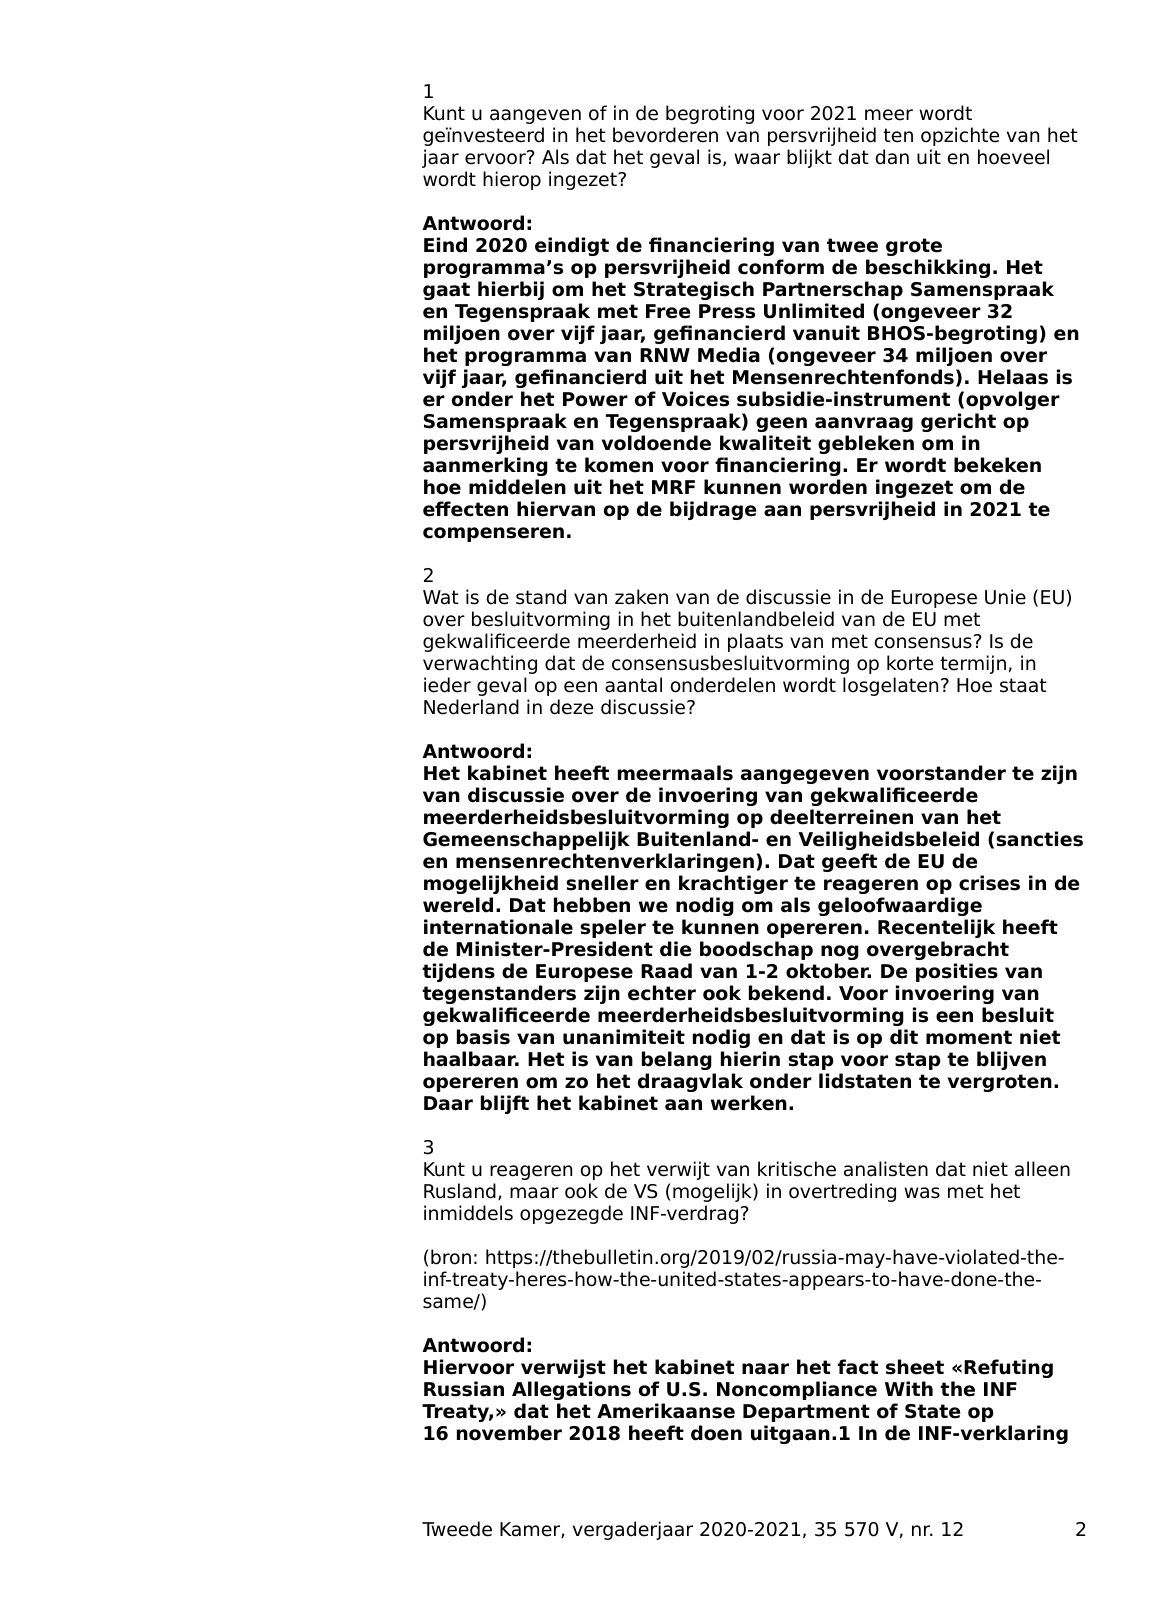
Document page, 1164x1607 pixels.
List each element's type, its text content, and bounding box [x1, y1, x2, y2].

text Kunt u aangeven of in de begroting voor 2021 meer wordt geïnvesteerd in het bevorderen van persvrijheid ten opzichte van het jaar ervoor? Als dat het geval is, waar blijkt dat dan uit en hoeveel wordt hierop ingezet? [422, 103, 1087, 191]
text Antwoord: [422, 213, 1087, 235]
text 1 [422, 81, 1087, 103]
text Kunt u reageren op het verwijt van kritische analisten dat niet alleen Rusland, maar ook de VS (mogelijk) in overtreding was met het inmiddels opgezegde INF-verdrag? [422, 1159, 1087, 1225]
text Het kabinet heeft meermaals aangegeven voorstander te zijn van discussie over de invoering van gekwalificeerde meerderheidsbesluitvorming op deelterreinen van het Gemeenschappelijk Buitenland- en Veiligheidsbeleid (sancties en mensenrechtenverklaringen). Dat geeft de EU de mogelijkheid sneller en krachtiger te reageren op crises in de wereld. Dat hebben we nodig om als geloofwaardige internationale speler te kunnen opereren. Recentelijk heeft de Minister-President die boodschap nog overgebracht tijdens de Europese Raad van 1-2 oktober. De posities van tegenstanders zijn echter ook bekend. Voor invoering van gekwalificeerde meerderheidsbesluitvorming is een besluit op basis van unanimiteit nodig en dat is op dit moment niet haalbaar. Het is van belang hierin stap voor stap te blijven opereren om zo het draagvlak onder lidstaten te vergroten. Daar blijft het kabinet aan werken. [422, 763, 1087, 1115]
text Wat is de stand van zaken van de discussie in de Europese Unie (EU) over besluitvorming in het buitenlandbeleid van de EU met gekwalificeerde meerderheid in plaats van met consensus? Is de verwachting dat de consensusbesluitvorming op korte termijn, in ieder geval op een aantal onderdelen wordt losgelaten? Hoe staat Nederland in deze discussie? [422, 587, 1087, 719]
text 3 [422, 1137, 1087, 1159]
text Eind 2020 eindigt de financiering van twee grote programma’s op persvrijheid conform de beschikking. Het gaat hierbij om het Strategisch Partnerschap Samenspraak en Tegenspraak met Free Press Unlimited (ongeveer 32 miljoen over vijf jaar, gefinancierd vanuit BHOS-begroting) en het programma van RNW Media (ongeveer 34 miljoen over vijf jaar, gefinancierd uit het Mensenrechtenfonds). Helaas is er onder het Power of Voices subsidie-instrument (opvolger Samenspraak en Tegenspraak) geen aanvraag gericht op persvrijheid van voldoende kwaliteit gebleken om in aanmerking te komen voor financiering. Er wordt bekeken hoe middelen uit het MRF kunnen worden ingezet om de effecten hiervan op de bijdrage aan persvrijheid in 2021 te compenseren. [422, 235, 1087, 543]
text 2 [422, 565, 1087, 587]
text Antwoord: [422, 741, 1087, 763]
text (bron: https://thebulletin.org/2019/02/russia-may-have-violated-the-inf-treaty-heres-how-the-united-states-appears-to-have-done-the-same/) [422, 1247, 1087, 1313]
text Hiervoor verwijst het kabinet naar het fact sheet «Refuting Russian Allegations of U.S. Noncompliance With the INF Treaty,» dat het Amerikaanse Department of State op 16 november 2018 heeft doen uitgaan.1 In de INF-verklaring [422, 1357, 1087, 1445]
text Antwoord: [422, 1335, 1087, 1357]
